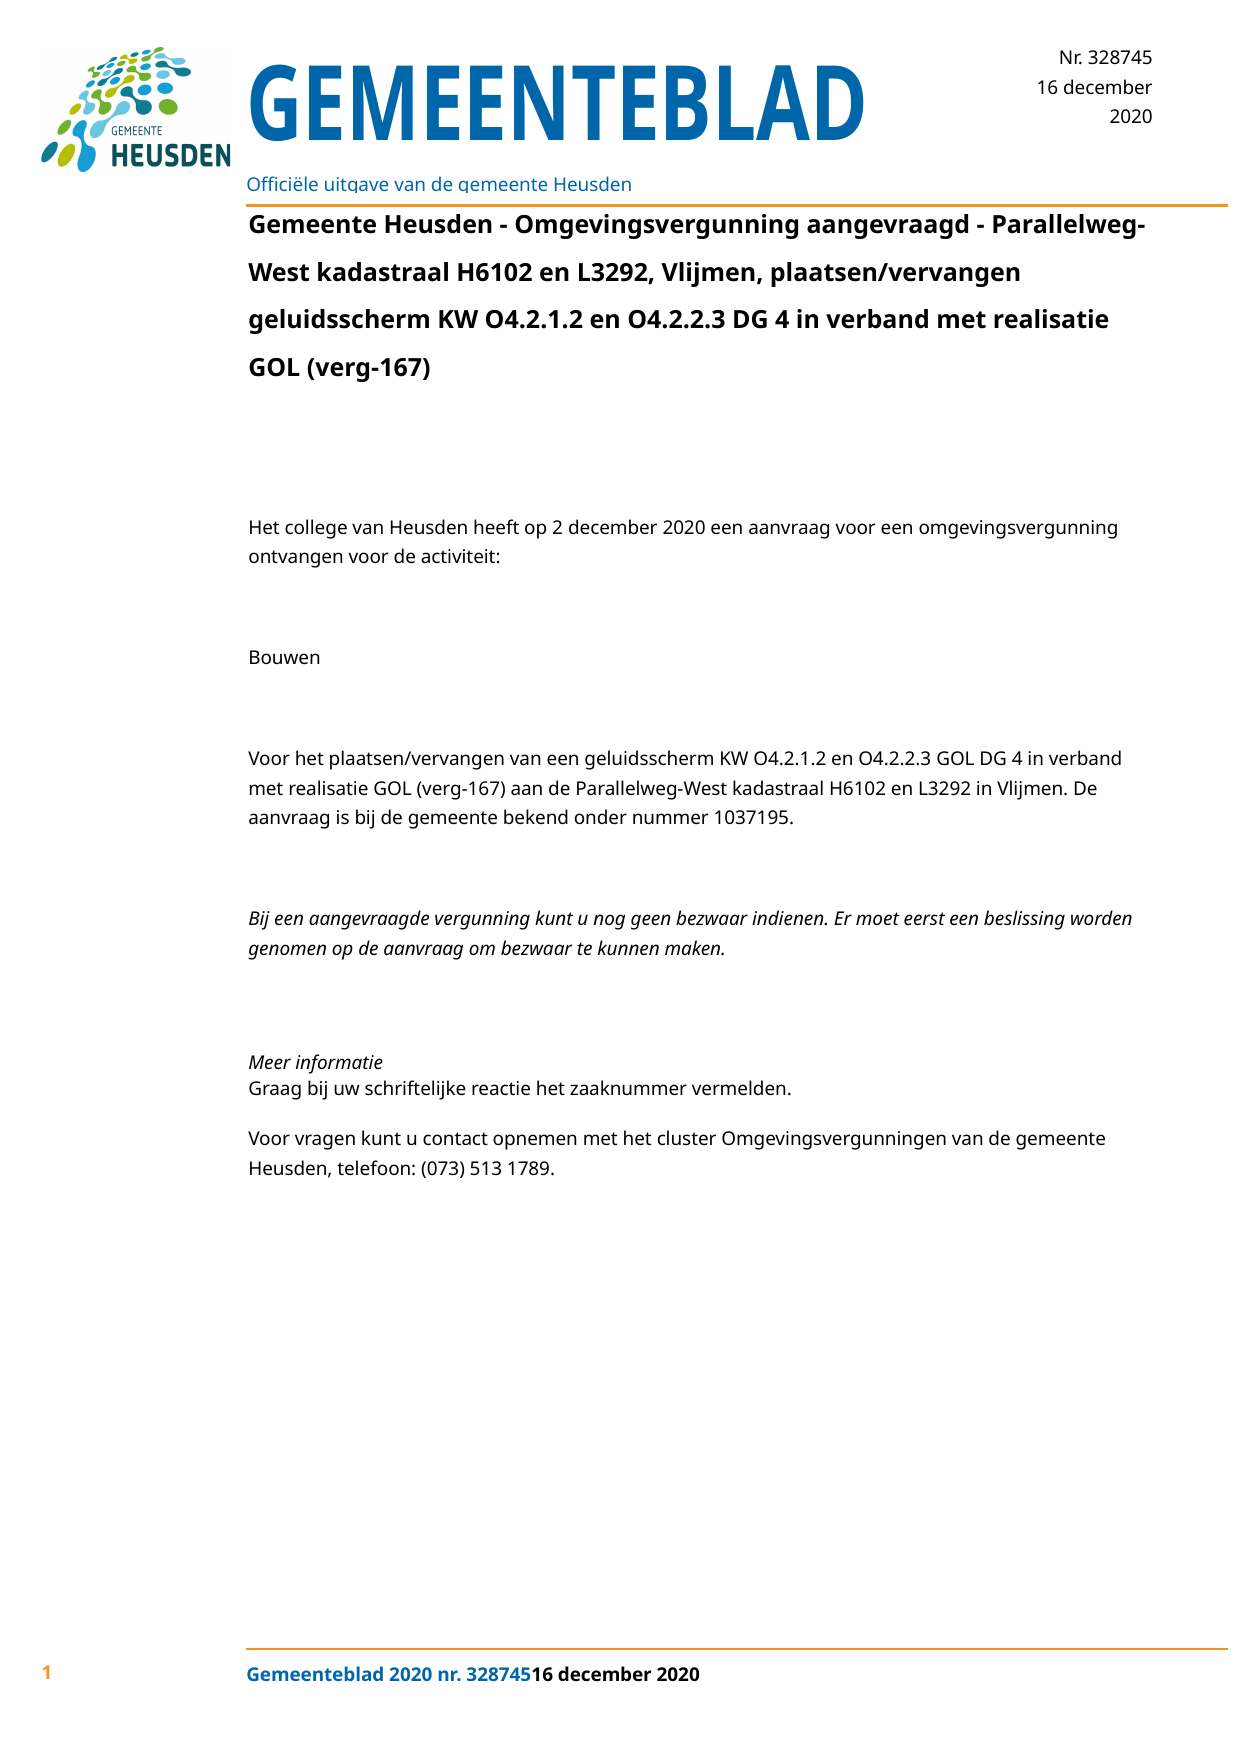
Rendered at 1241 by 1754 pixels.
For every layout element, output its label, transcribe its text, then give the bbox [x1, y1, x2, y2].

text Meer informatie [248, 1049, 1152, 1075]
text Bij een aangevraagde vergunning kunt u nog geen bezwaar indienen. Er moet eerst een beslissing worden genomen op de aanvraag om bezwaar te kunnen maken. [248, 905, 1152, 961]
text Bouwen [248, 644, 1152, 670]
text Het college van Heusden heeft op 2 december 2020 een aanvraag voor een omgevingsvergunning ontvangen voor de activiteit: [248, 514, 1152, 569]
picture [41, 47, 231, 172]
text Voor vragen kunt u contact opnemen met het cluster Omgevingsvergunningen van de gemeente Heusden, telefoon: (073) 513 1789. [248, 1125, 1152, 1181]
text Graag bij uw schriftelijke reactie het zaaknummer vermelden. [248, 1075, 1152, 1101]
text Gemeente Heusden - Omgevingsvergunning aangevraagd - Parallelweg-West kadastraal H6102 en L3292, Vlijmen, plaatsen/vervangen geluidsscherm KW O4.2.1.2 en O4.2.2.3 DG 4 in verband met realisatie GOL (verg-167) [248, 207, 1152, 384]
text Voor het plaatsen/vervangen van een geluidsscherm KW O4.2.1.2 en O4.2.2.3 GOL DG 4 in verband met realisatie GOL (verg-167) aan de Parallelweg-West kadastraal H6102 en L3292 in Vlijmen. De aanvraag is bij de gemeente bekend onder nummer 1037195. [248, 745, 1152, 830]
